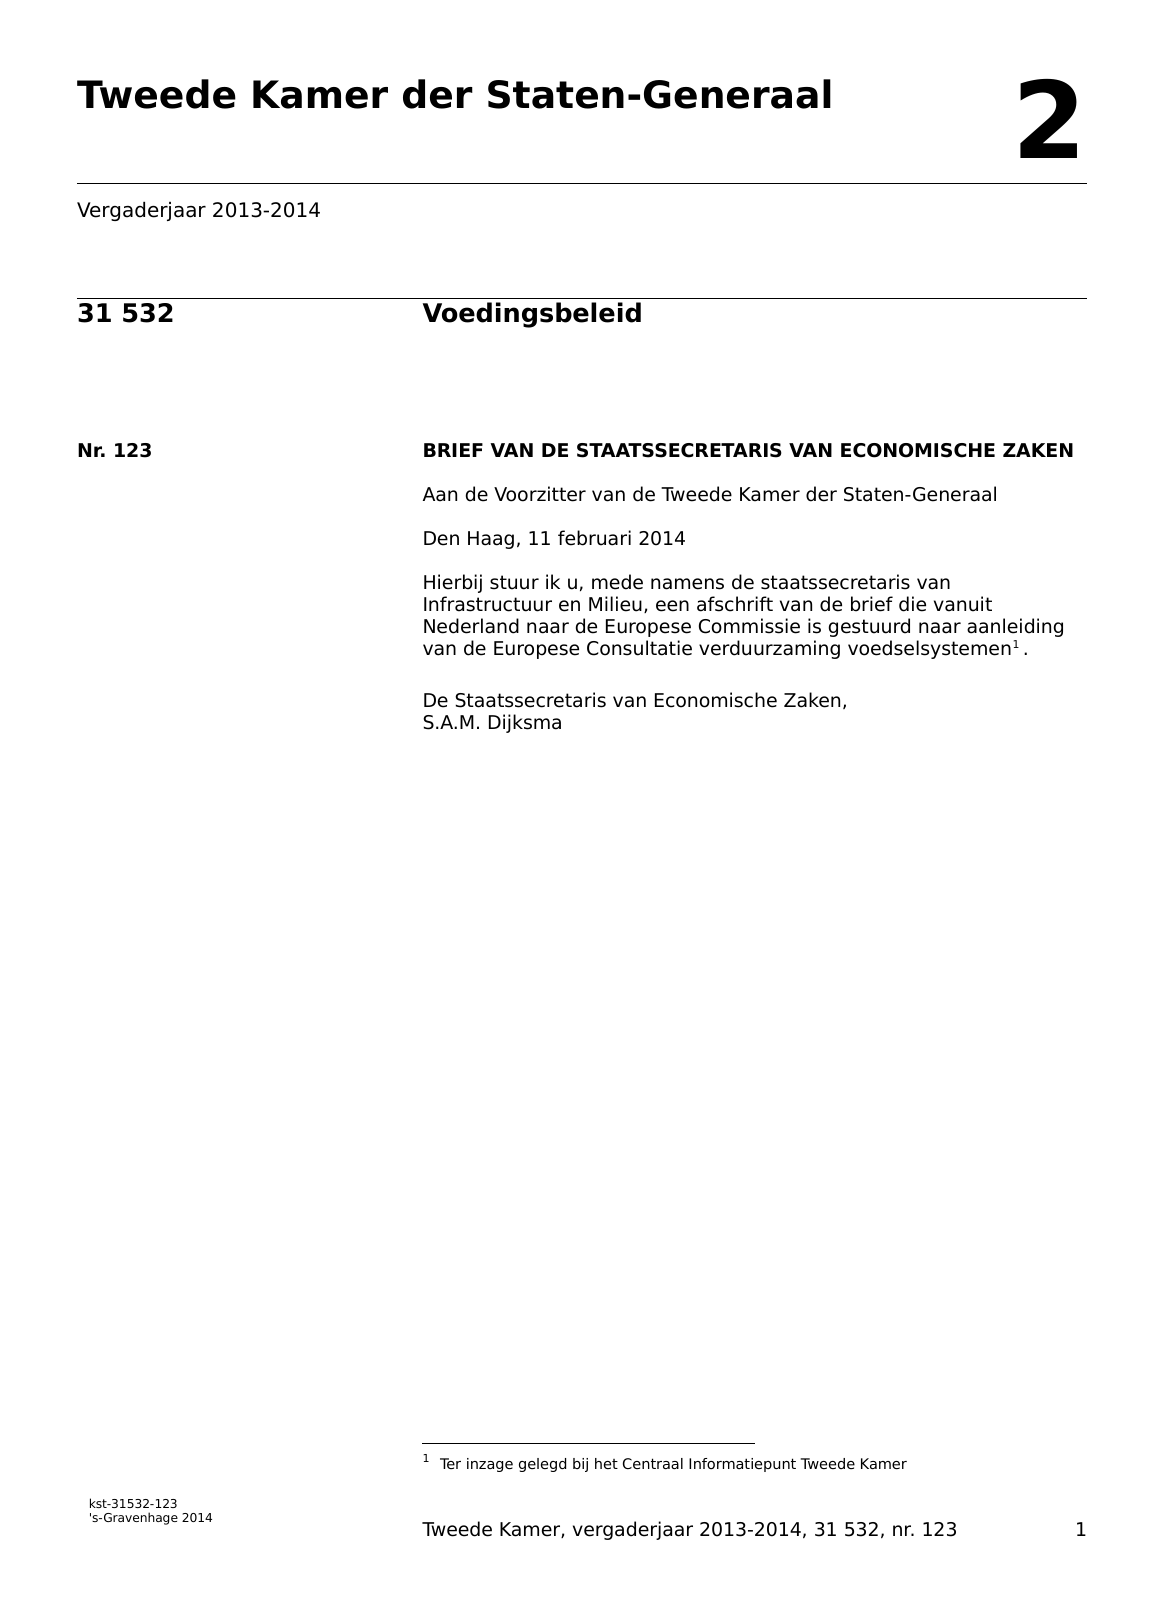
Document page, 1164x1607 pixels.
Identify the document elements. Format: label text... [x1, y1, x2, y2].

text Ter inzage gelegd bij het Centraal Informatiepunt Tweede Kamer [422, 1452, 1087, 1474]
text 's-Gravenhage 2014 [88, 1511, 323, 1525]
text kst-31532-123 [88, 1497, 323, 1511]
text De Staatssecretaris van Economische Zaken, S.A.M. Dijksma [422, 690, 1087, 734]
text Aan de Voorzitter van de Tweede Kamer der Staten-Generaal [422, 484, 1087, 506]
text Hierbij stuur ik u, mede namens de staatssecretaris van Infrastructuur en Milieu, een afschrift van de brief die vanuit Nederland naar de Europese Commissie is gestuurd naar aanleiding van de Europese Consultatie verduurzaming voedselsystemen. [422, 572, 1087, 660]
subtitle 31 532 Voedingsbeleid [77, 299, 1087, 329]
table_header Tweede Kamer der Staten-Generaal [77, 59, 886, 183]
table_cell Vergaderjaar 2013-2014 [77, 184, 1087, 298]
table_header 2 [886, 59, 1087, 183]
subtitle Nr. 123 BRIEF VAN DE STAATSSECRETARIS VAN ECONOMISCHE ZAKEN [77, 440, 1087, 462]
text Den Haag, 11 februari 2014 [422, 528, 1087, 550]
